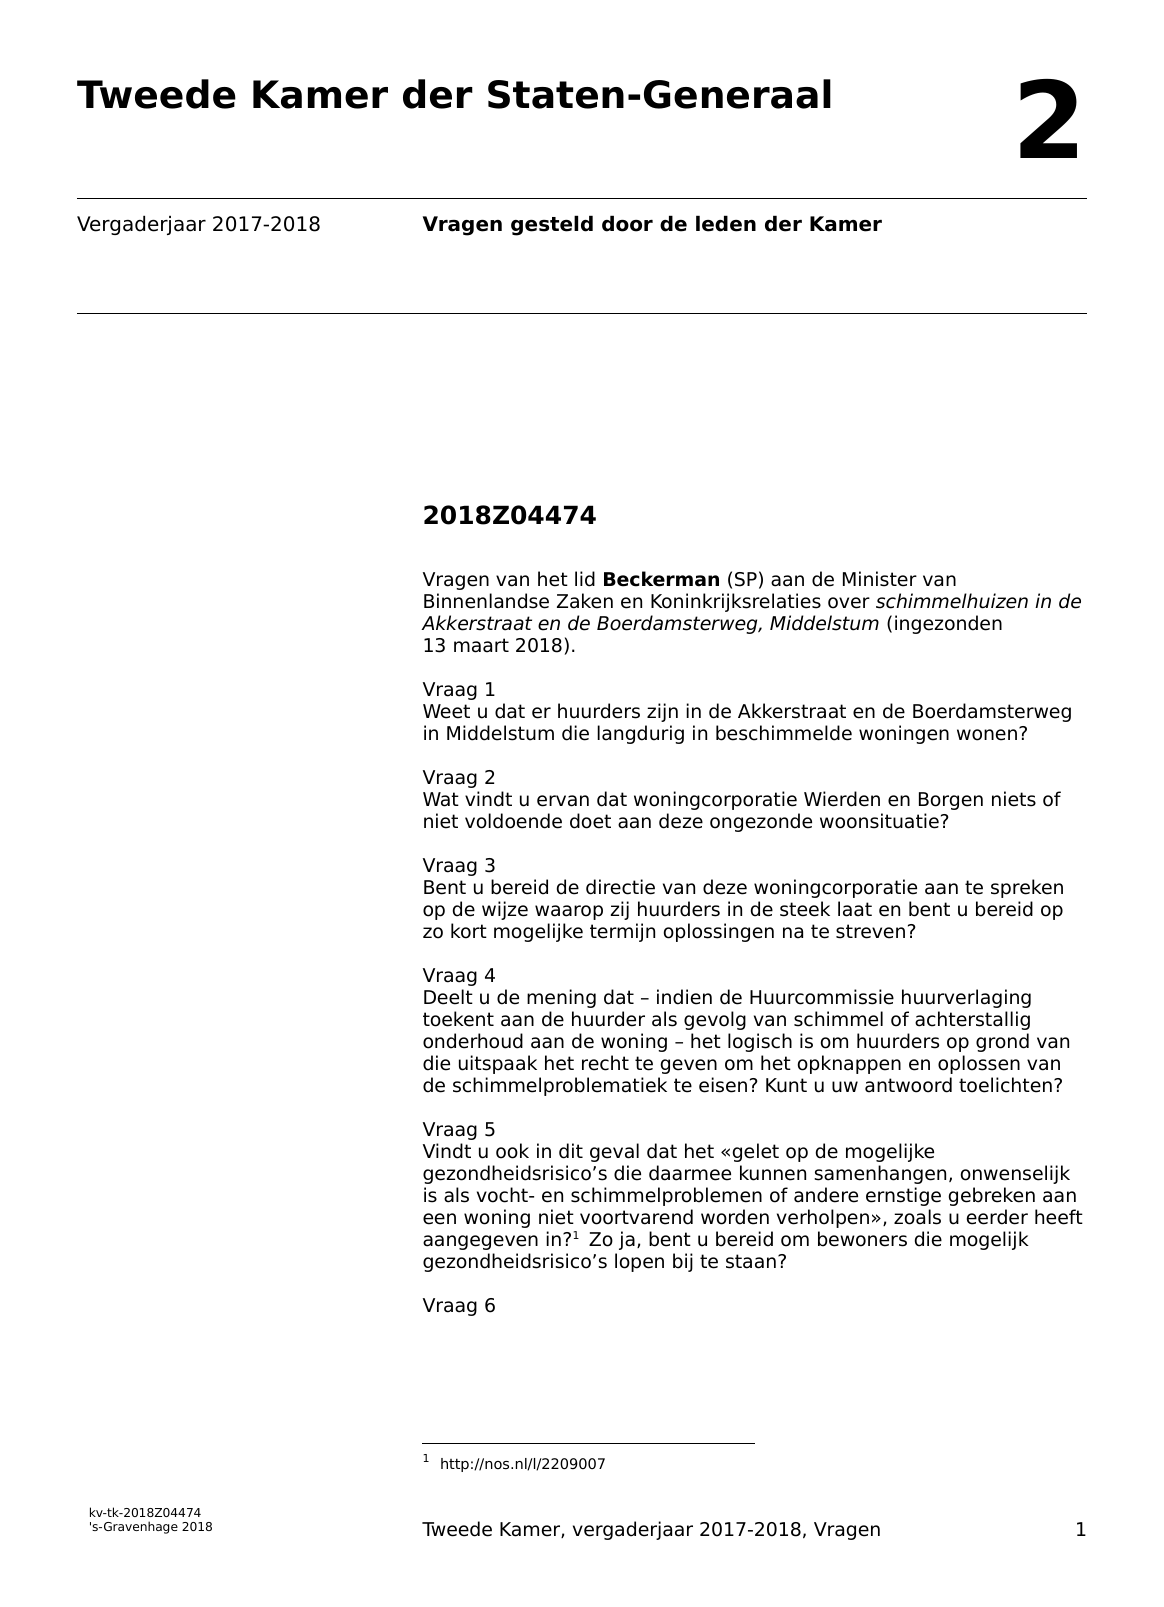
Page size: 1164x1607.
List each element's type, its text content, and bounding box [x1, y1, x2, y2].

text Vraag 3 [422, 855, 1087, 877]
text Deelt u de mening dat – indien de Huurcommissie huurverlaging toekent aan de huurder als gevolg van schimmel of achterstallig onderhoud aan de woning – het logisch is om huurders op grond van die uitspaak het recht te geven om het opknappen en oplossen van de schimmelproblematiek te eisen? Kunt u uw antwoord toelichten? [422, 987, 1087, 1097]
table_header Tweede Kamer der Staten-Generaal [77, 59, 886, 198]
text Vraag 4 [422, 965, 1087, 987]
table_cell Vergaderjaar 2017-2018 [77, 199, 422, 313]
text Vraag 6 [422, 1295, 1087, 1317]
text Vraag 5 [422, 1119, 1087, 1141]
text Weet u dat er huurders zijn in de Akkerstraat en de Boerdamsterweg in Middelstum die langdurig in beschimmelde woningen wonen? [422, 701, 1087, 745]
text Vraag 2 [422, 767, 1087, 789]
text http://nos.nl/l/2209007 [422, 1452, 1087, 1474]
table_header 2 [886, 59, 1087, 198]
text 2018Z04474 [422, 501, 1087, 531]
text Wat vindt u ervan dat woningcorporatie Wierden en Borgen niets of niet voldoende doet aan deze ongezonde woonsituatie? [422, 789, 1087, 833]
text kv-tk-2018Z04474 [88, 1506, 323, 1520]
text Vragen van het lid Beckerman (SP) aan de Minister van Binnenlandse Zaken en Koninkrijksrelaties over schimmelhuizen in de Akkerstraat en de Boerdamsterweg, Middelstum (ingezonden 13 maart 2018). [422, 569, 1087, 657]
text Vindt u ook in dit geval dat het «gelet op de mogelijke gezondheidsrisico’s die daarmee kunnen samenhangen, onwenselijk is als vocht- en schimmelproblemen of andere ernstige gebreken aan een woning niet voortvarend worden verholpen», zoals u eerder heeft aangegeven in? Zo ja, bent u bereid om bewoners die mogelijk gezondheidsrisico’s lopen bij te staan? [422, 1141, 1087, 1273]
text 's-Gravenhage 2018 [88, 1520, 323, 1534]
text Vraag 1 [422, 679, 1087, 701]
text Bent u bereid de directie van deze woningcorporatie aan te spreken op de wijze waarop zij huurders in de steek laat en bent u bereid op zo kort mogelijke termijn oplossingen na te streven? [422, 877, 1087, 943]
table_cell Vragen gesteld door de leden der Kamer [422, 199, 1087, 313]
